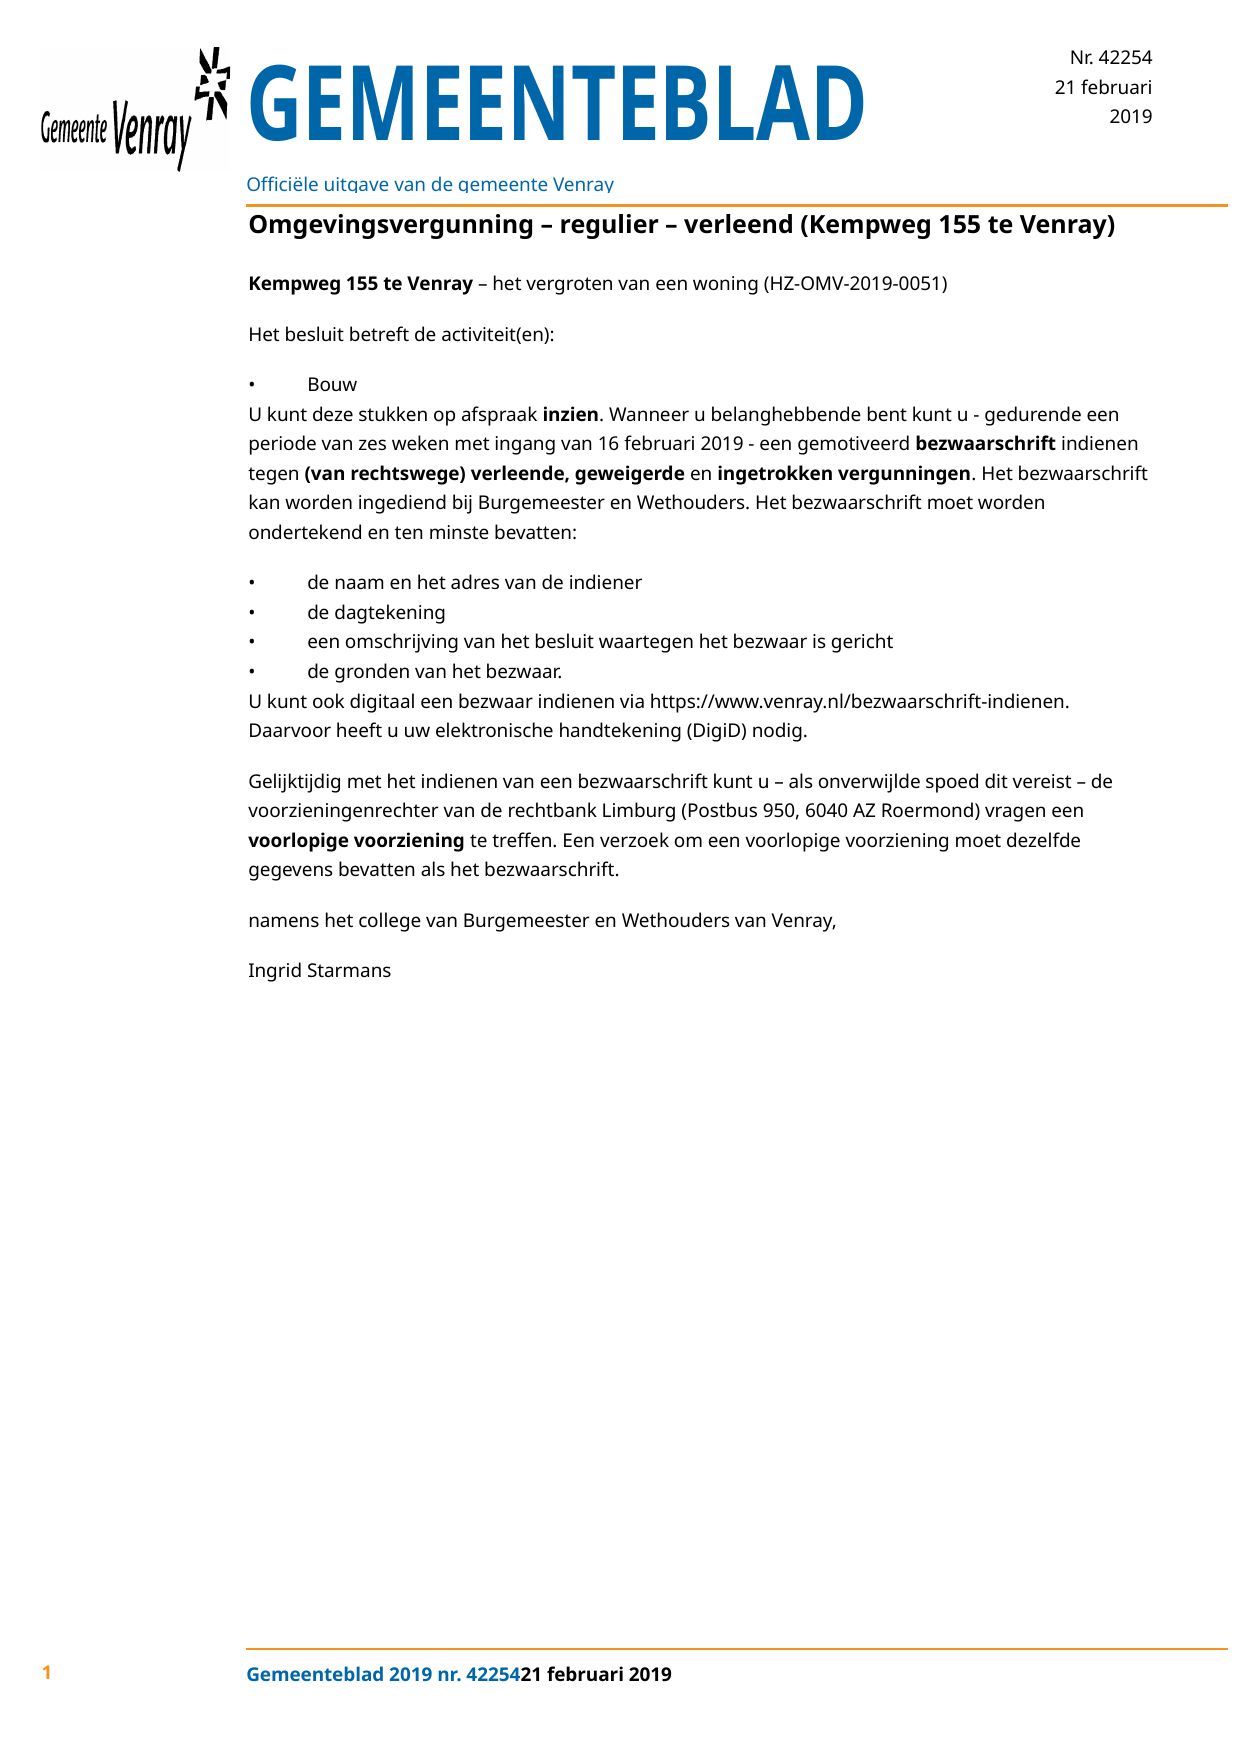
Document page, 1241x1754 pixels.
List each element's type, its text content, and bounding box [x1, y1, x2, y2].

text Ingrid Starmans [248, 957, 1152, 983]
text Kempweg 155 te Venray – het vergroten van een woning (HZ-OMV-2019-0051) [248, 270, 1152, 296]
list de naam en het adres van de indiener [248, 569, 1152, 595]
list een omschrijving van het besluit waartegen het bezwaar is gericht [248, 629, 1152, 654]
text Omgevingsvergunning – regulier – verleend (Kempweg 155 te Venray) [248, 207, 1152, 241]
text namens het college van Burgemeester en Wethouders van Venray, [248, 907, 1152, 933]
text U kunt deze stukken op afspraak inzien. Wanneer u belanghebbende bent kunt u - gedurende een periode van zes weken met ingang van 16 februari 2019 - een gemotiveerd bezwaarschrift indienen tegen (van rechtswege) verleende, geweigerde en ingetrokken vergunningen. Het bezwaarschrift kan worden ingediend bij Burgemeester en Wethouders. Het bezwaarschrift moet worden ondertekend en ten minste bevatten: [248, 401, 1152, 545]
picture [41, 47, 231, 172]
list de gronden van het bezwaar. [248, 658, 1152, 684]
text Gelijktijdig met het indienen van een bezwaarschrift kunt u – als onverwijlde spoed dit vereist – de voorzieningenrechter van de rechtbank Limburg (Postbus 950, 6040 AZ Roermond) vragen een voorlopige voorziening te treffen. Een verzoek om een voorlopige voorziening moet dezelfde gegevens bevatten als het bezwaarschrift. [248, 768, 1152, 882]
list de dagtekening [248, 599, 1152, 625]
text U kunt ook digitaal een bezwaar indienen via https://www.venray.nl/bezwaarschrift-indienen. Daarvoor heeft u uw elektronische handtekening (DigiD) nodig. [248, 688, 1152, 743]
list Bouw [248, 371, 1152, 397]
text Het besluit betreft de activiteit(en): [248, 321, 1152, 346]
